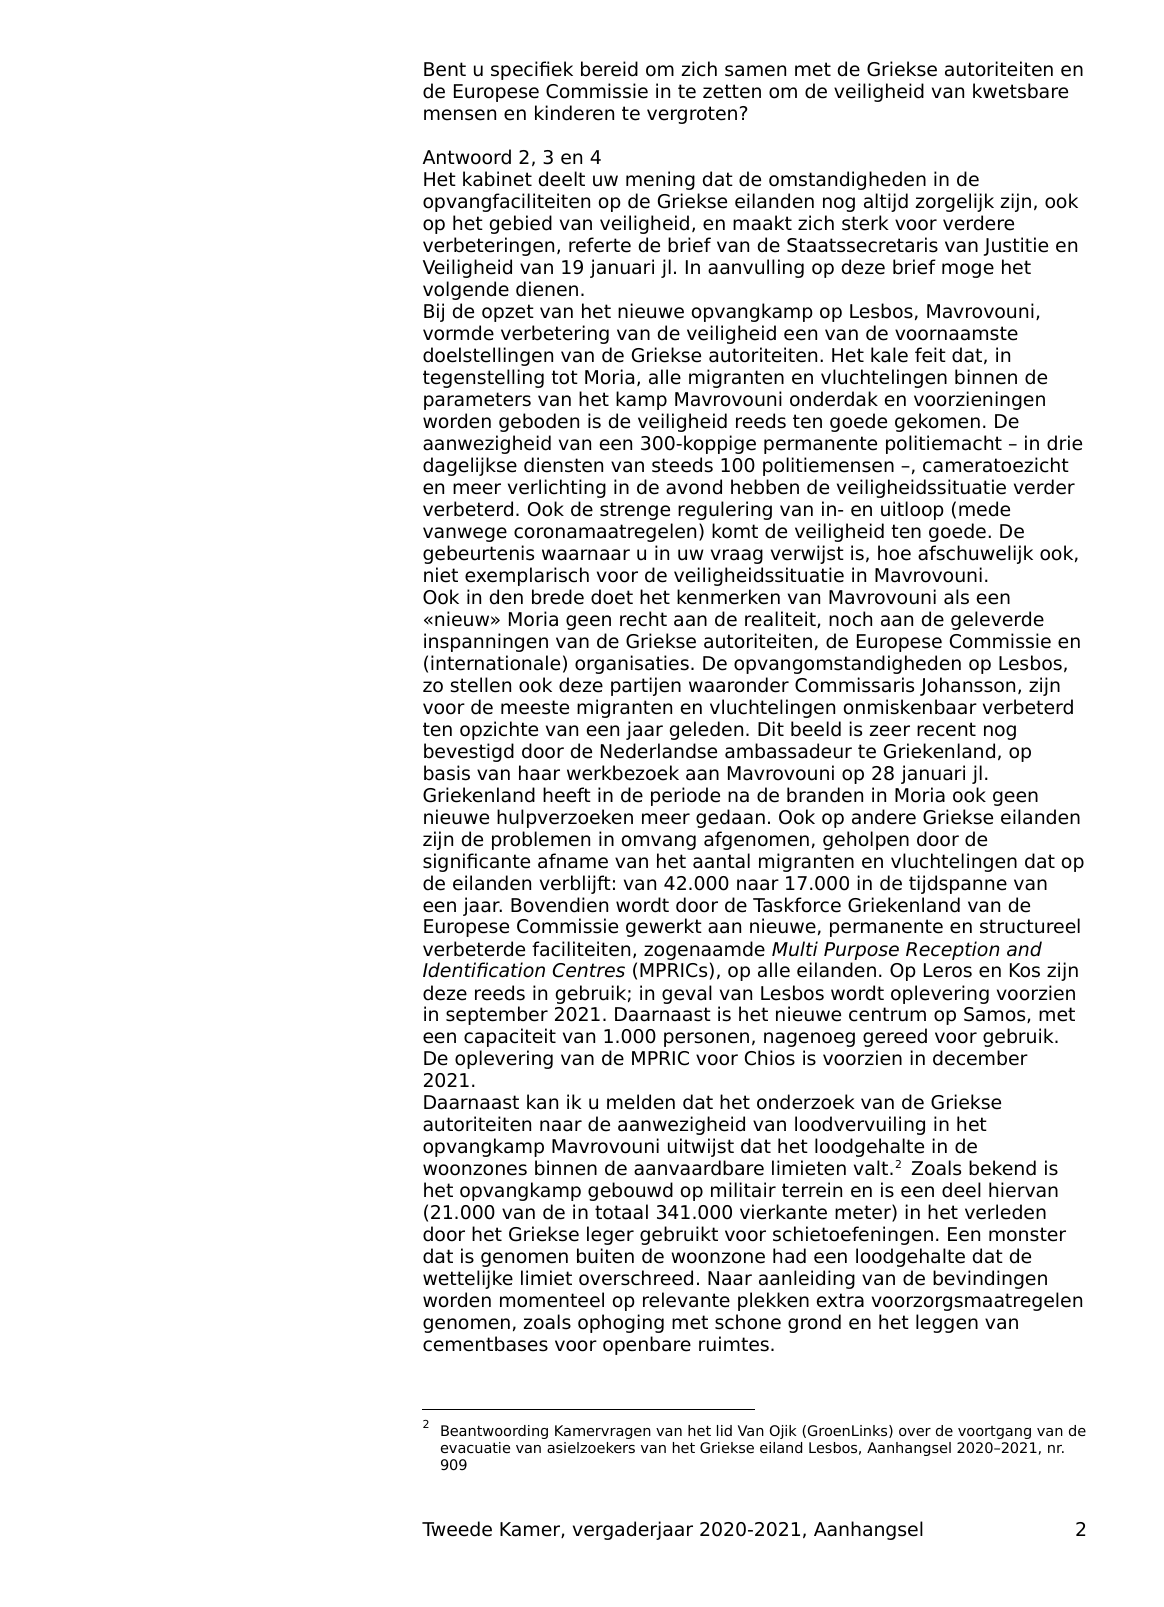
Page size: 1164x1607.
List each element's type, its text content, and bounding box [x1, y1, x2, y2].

text Bij de opzet van het nieuwe opvangkamp op Lesbos, Mavrovouni, vormde verbetering van de veiligheid een van de voornaamste doelstellingen van de Griekse autoriteiten. Het kale feit dat, in tegenstelling tot Moria, alle migranten en vluchtelingen binnen de parameters van het kamp Mavrovouni onderdak en voorzieningen worden geboden is de veiligheid reeds ten goede gekomen. De aanwezigheid van een 300-koppige permanente politiemacht – in drie dagelijkse diensten van steeds 100 politiemensen –, cameratoezicht en meer verlichting in de avond hebben de veiligheidssituatie verder verbeterd. Ook de strenge regulering van in- en uitloop (mede vanwege coronamaatregelen) komt de veiligheid ten goede. De gebeurtenis waarnaar u in uw vraag verwijst is, hoe afschuwelijk ook, niet exemplarisch voor de veiligheidssituatie in Mavrovouni. [422, 301, 1087, 587]
text Beantwoording Kamervragen van het lid Van Ojik (GroenLinks) over de voortgang van de evacuatie van asielzoekers van het Griekse eiland Lesbos, Aanhangsel 2020–2021, nr. 909 [422, 1418, 1087, 1474]
text Griekenland heeft in de periode na de branden in Moria ook geen nieuwe hulpverzoeken meer gedaan. Ook op andere Griekse eilanden zijn de problemen in omvang afgenomen, geholpen door de significante afname van het aantal migranten en vluchtelingen dat op de eilanden verblijft: van 42.000 naar 17.000 in de tijdspanne van een jaar. Bovendien wordt door de Taskforce Griekenland van de Europese Commissie gewerkt aan nieuwe, permanente en structureel verbeterde faciliteiten, zogenaamde Multi Purpose Reception and Identification Centres (MPRICs), op alle eilanden. Op Leros en Kos zijn deze reeds in gebruik; in geval van Lesbos wordt oplevering voorzien in september 2021. Daarnaast is het nieuwe centrum op Samos, met een capaciteit van 1.000 personen, nagenoeg gereed voor gebruik. De oplevering van de MPRIC voor Chios is voorzien in december 2021. [422, 784, 1087, 1092]
text Daarnaast kan ik u melden dat het onderzoek van de Griekse autoriteiten naar de aanwezigheid van loodvervuiling in het opvangkamp Mavrovouni uitwijst dat het loodgehalte in de woonzones binnen de aanvaardbare limieten valt. Zoals bekend is het opvangkamp gebouwd op militair terrein en is een deel hiervan (21.000 van de in totaal 341.000 vierkante meter) in het verleden door het Griekse leger gebruikt voor schietoefeningen. Een monster dat is genomen buiten de woonzone had een loodgehalte dat de wettelijke limiet overschreed. Naar aanleiding van de bevindingen worden momenteel op relevante plekken extra voorzorgsmaatregelen genomen, zoals ophoging met schone grond en het leggen van cementbases voor openbare ruimtes. [422, 1092, 1087, 1356]
text Ook in den brede doet het kenmerken van Mavrovouni als een «nieuw» Moria geen recht aan de realiteit, noch aan de geleverde inspanningen van de Griekse autoriteiten, de Europese Commissie en (internationale) organisaties. De opvangomstandigheden op Lesbos, zo stellen ook deze partijen waaronder Commissaris Johansson, zijn voor de meeste migranten en vluchtelingen onmiskenbaar verbeterd ten opzichte van een jaar geleden. Dit beeld is zeer recent nog bevestigd door de Nederlandse ambassadeur te Griekenland, op basis van haar werkbezoek aan Mavrovouni op 28 januari jl. [422, 587, 1087, 784]
text Bent u specifiek bereid om zich samen met de Griekse autoriteiten en de Europese Commissie in te zetten om de veiligheid van kwetsbare mensen en kinderen te vergroten? [422, 59, 1087, 125]
text Het kabinet deelt uw mening dat de omstandigheden in de opvangfaciliteiten op de Griekse eilanden nog altijd zorgelijk zijn, ook op het gebied van veiligheid, en maakt zich sterk voor verdere verbeteringen, referte de brief van de Staatssecretaris van Justitie en Veiligheid van 19 januari jl. In aanvulling op deze brief moge het volgende dienen. [422, 169, 1087, 301]
text Antwoord 2, 3 en 4 [422, 147, 1087, 169]
